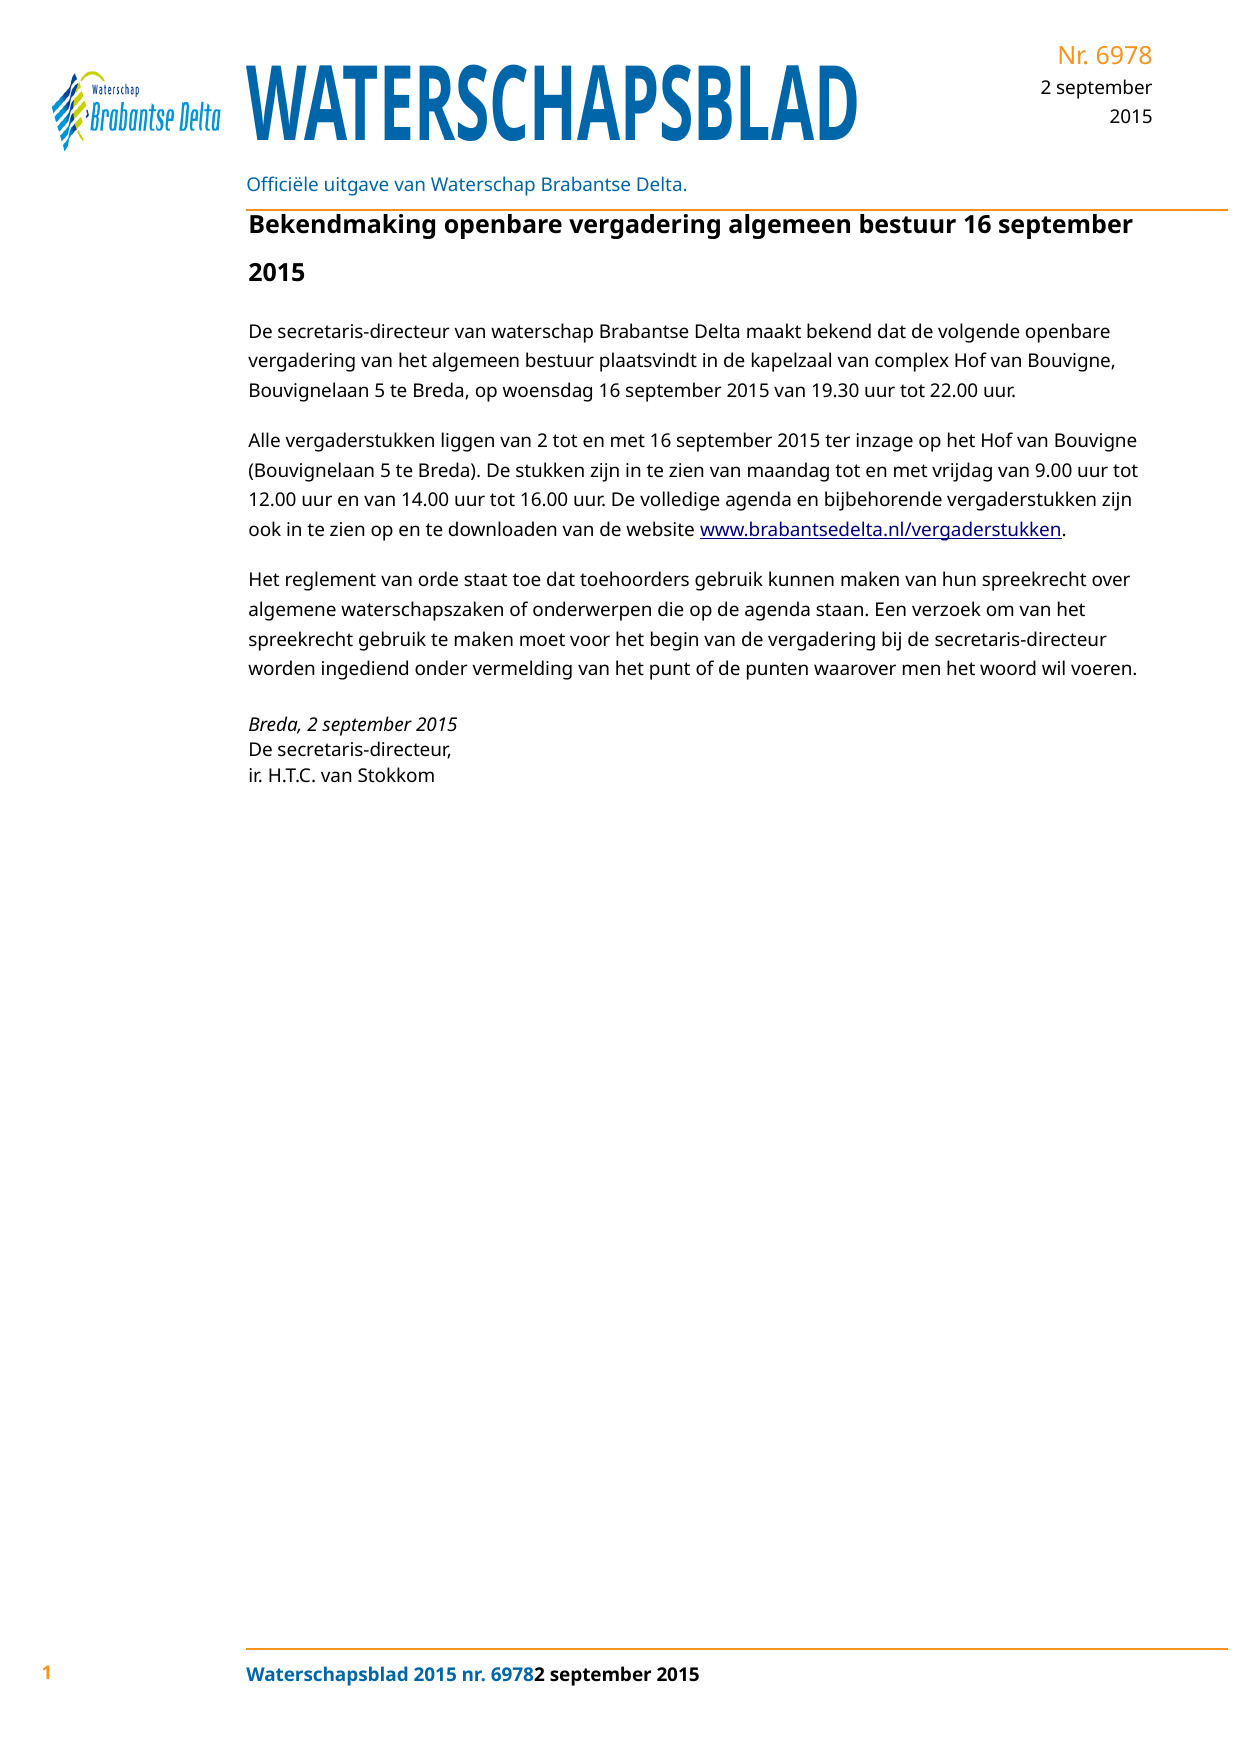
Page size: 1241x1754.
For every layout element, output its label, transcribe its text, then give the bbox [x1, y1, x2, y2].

text Alle vergaderstukken liggen van 2 tot en met 16 september 2015 ter inzage op het Hof van Bouvigne (Bouvignelaan 5 te Breda). De stukken zijn in te zien van maandag tot en met vrijdag van 9.00 uur tot 12.00 uur en van 14.00 uur tot 16.00 uur. De volledige agenda en bijbehorende vergaderstukken zijn ook in te zien op en te downloaden van de website www.brabantsedelta.nl/vergaderstukken. [248, 427, 1152, 542]
text Bekendmaking openbare vergadering algemeen bestuur 16 september 2015 [248, 211, 1152, 288]
text Breda, 2 september 2015 [248, 711, 1152, 736]
text ir. H.T.C. van Stokkom [248, 762, 1152, 788]
text Het reglement van orde staat toe dat toehoorders gebruik kunnen maken van hun spreekrecht over algemene waterschapszaken of onderwerpen die op de agenda staan. Een verzoek om van het spreekrecht gebruik te maken moet voor het begin van de vergadering bij de secretaris-directeur worden ingediend onder vermelding van het punt of de punten waarover men het woord wil voeren. [248, 567, 1152, 681]
picture [41, 47, 231, 172]
text De secretaris-directeur, [248, 736, 1152, 762]
text De secretaris-directeur van waterschap Brabantse Delta maakt bekend dat de volgende openbare vergadering van het algemeen bestuur plaatsvindt in de kapelzaal van complex Hof van Bouvigne, Bouvignelaan 5 te Breda, op woensdag 16 september 2015 van 19.30 uur tot 22.00 uur. [248, 318, 1152, 403]
